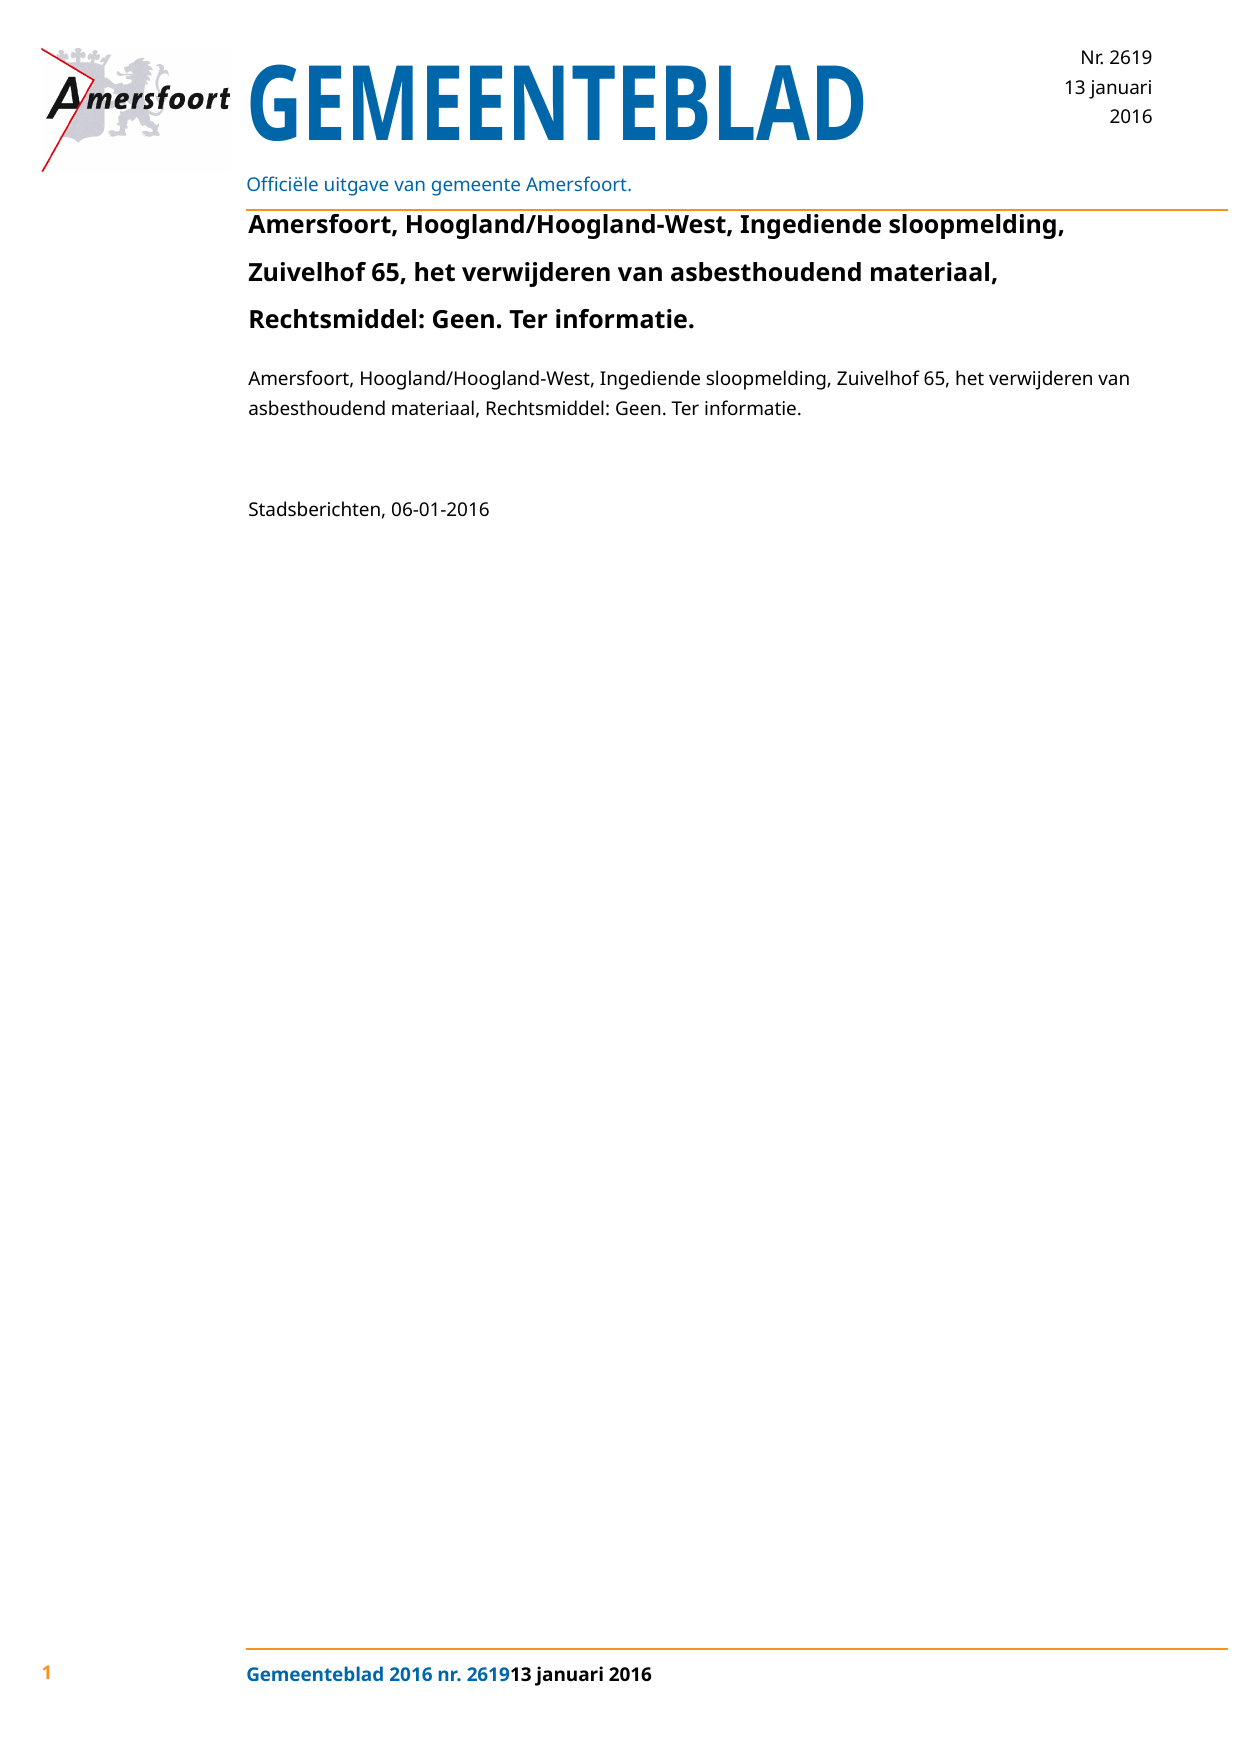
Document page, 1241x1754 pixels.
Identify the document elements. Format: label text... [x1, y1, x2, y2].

picture [41, 47, 231, 172]
text Stadsberichten, 06-01-2016 [248, 496, 1152, 522]
text Amersfoort, Hoogland/Hoogland-West, Ingediende sloopmelding, Zuivelhof 65, het verwijderen van asbesthoudend materiaal, Rechtsmiddel: Geen. Ter informatie. [248, 211, 1152, 336]
text Amersfoort, Hoogland/Hoogland-West, Ingediende sloopmelding, Zuivelhof 65, het verwijderen van asbesthoudend materiaal, Rechtsmiddel: Geen. Ter informatie. [248, 366, 1152, 421]
